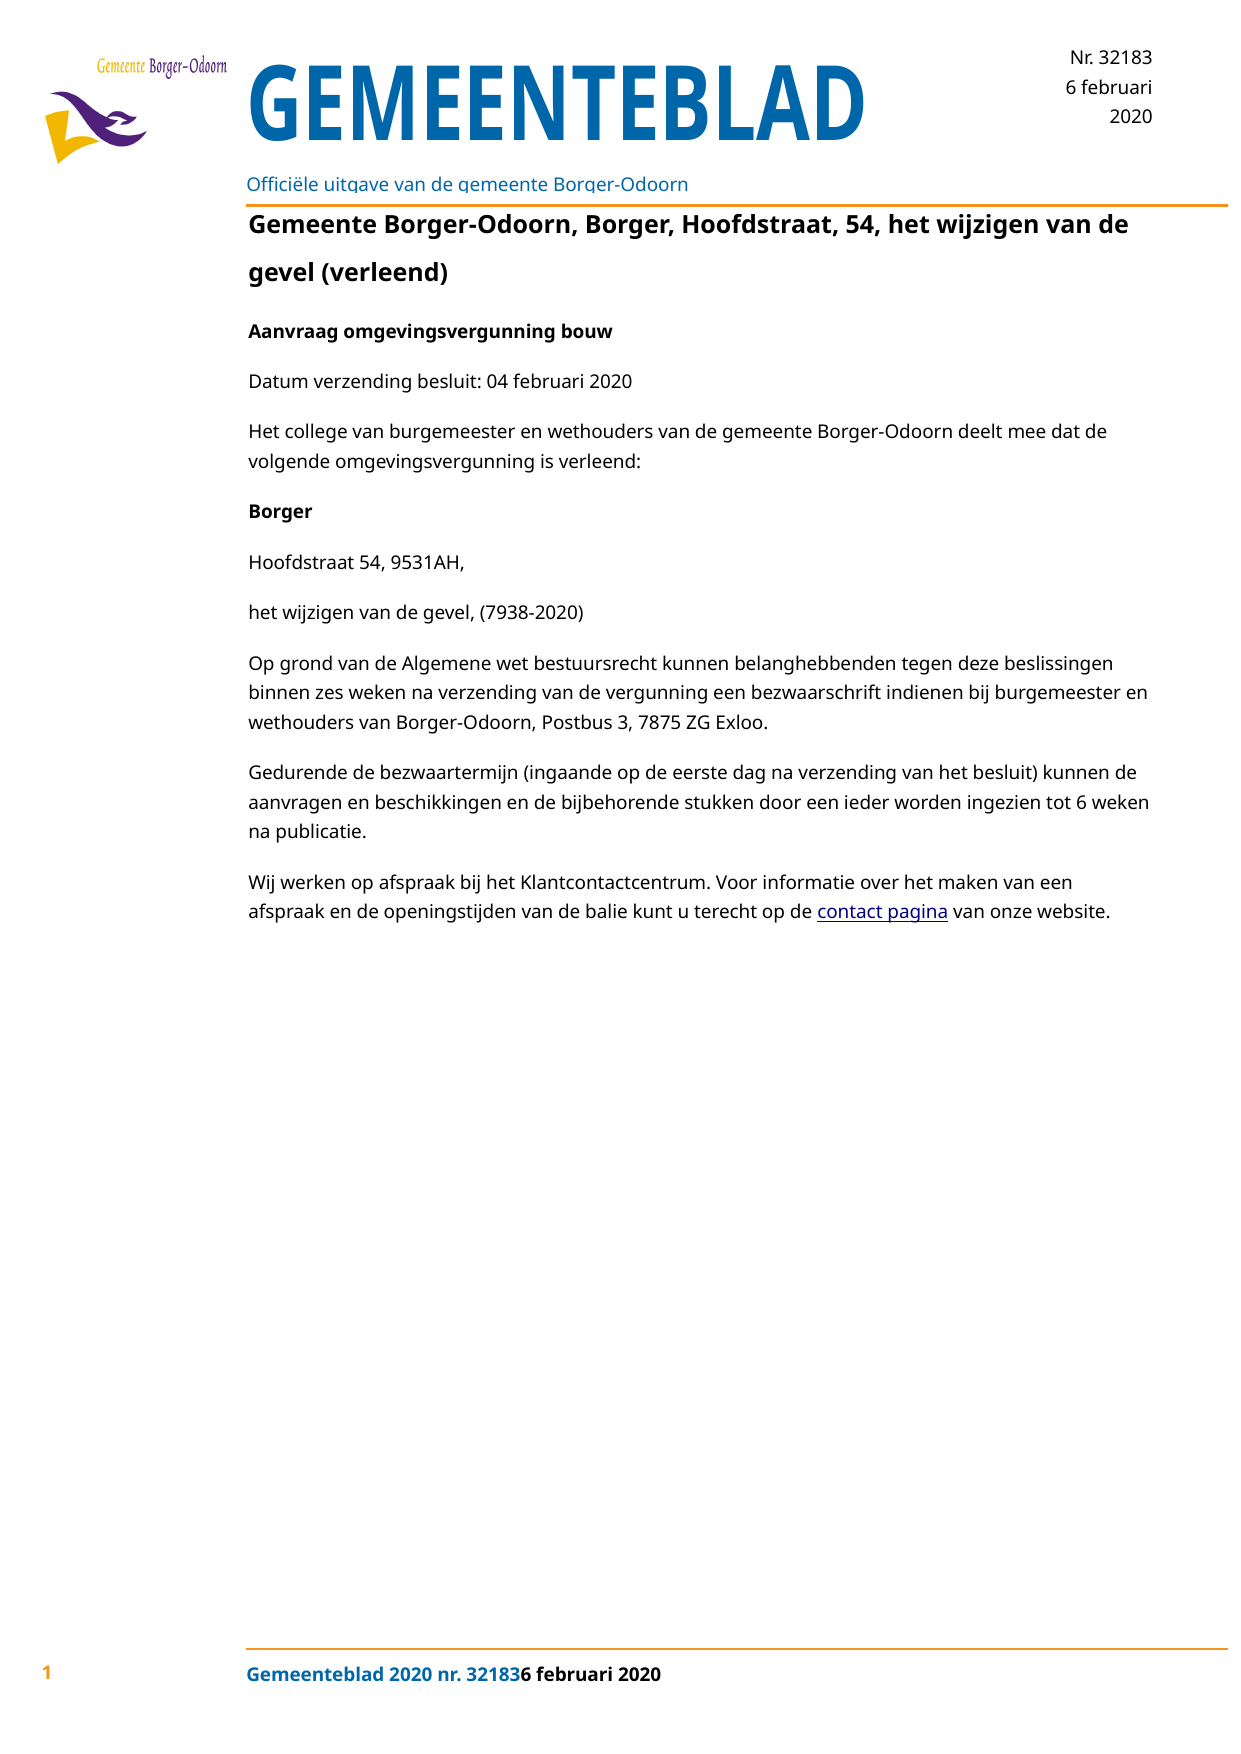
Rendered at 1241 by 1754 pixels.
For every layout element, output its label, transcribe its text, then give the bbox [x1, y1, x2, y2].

picture [41, 47, 231, 172]
text Het college van burgemeester en wethouders van de gemeente Borger-Odoorn deelt mee dat de volgende omgevingsvergunning is verleend: [248, 419, 1152, 474]
text Wij werken op afspraak bij het Klantcontactcentrum. Voor informatie over het maken van een afspraak en de openingstijden van de balie kunt u terecht op de contact pagina van onze website. [248, 869, 1152, 924]
text Gemeente Borger-Odoorn, Borger, Hoofdstraat, 54, het wijzigen van de gevel (verleend) [248, 207, 1152, 288]
text Op grond van de Algemene wet bestuursrecht kunnen belanghebbenden tegen deze beslissingen binnen zes weken na verzending van de vergunning een bezwaarschrift indienen bij burgemeester en wethouders van Borger-Odoorn, Postbus 3, 7875 ZG Exloo. [248, 650, 1152, 735]
text Datum verzending besluit: 04 februari 2020 [248, 368, 1152, 394]
text Borger [248, 499, 1152, 524]
text het wijzigen van de gevel, (7938-2020) [248, 599, 1152, 625]
text Hoofdstraat 54, 9531AH, [248, 549, 1152, 575]
text Aanvraag omgevingsvergunning bouw [248, 318, 1152, 344]
text Gedurende de bezwaartermijn (ingaande op de eerste dag na verzending van het besluit) kunnen de aanvragen en beschikkingen en de bijbehorende stukken door een ieder worden ingezien tot 6 weken na publicatie. [248, 759, 1152, 844]
